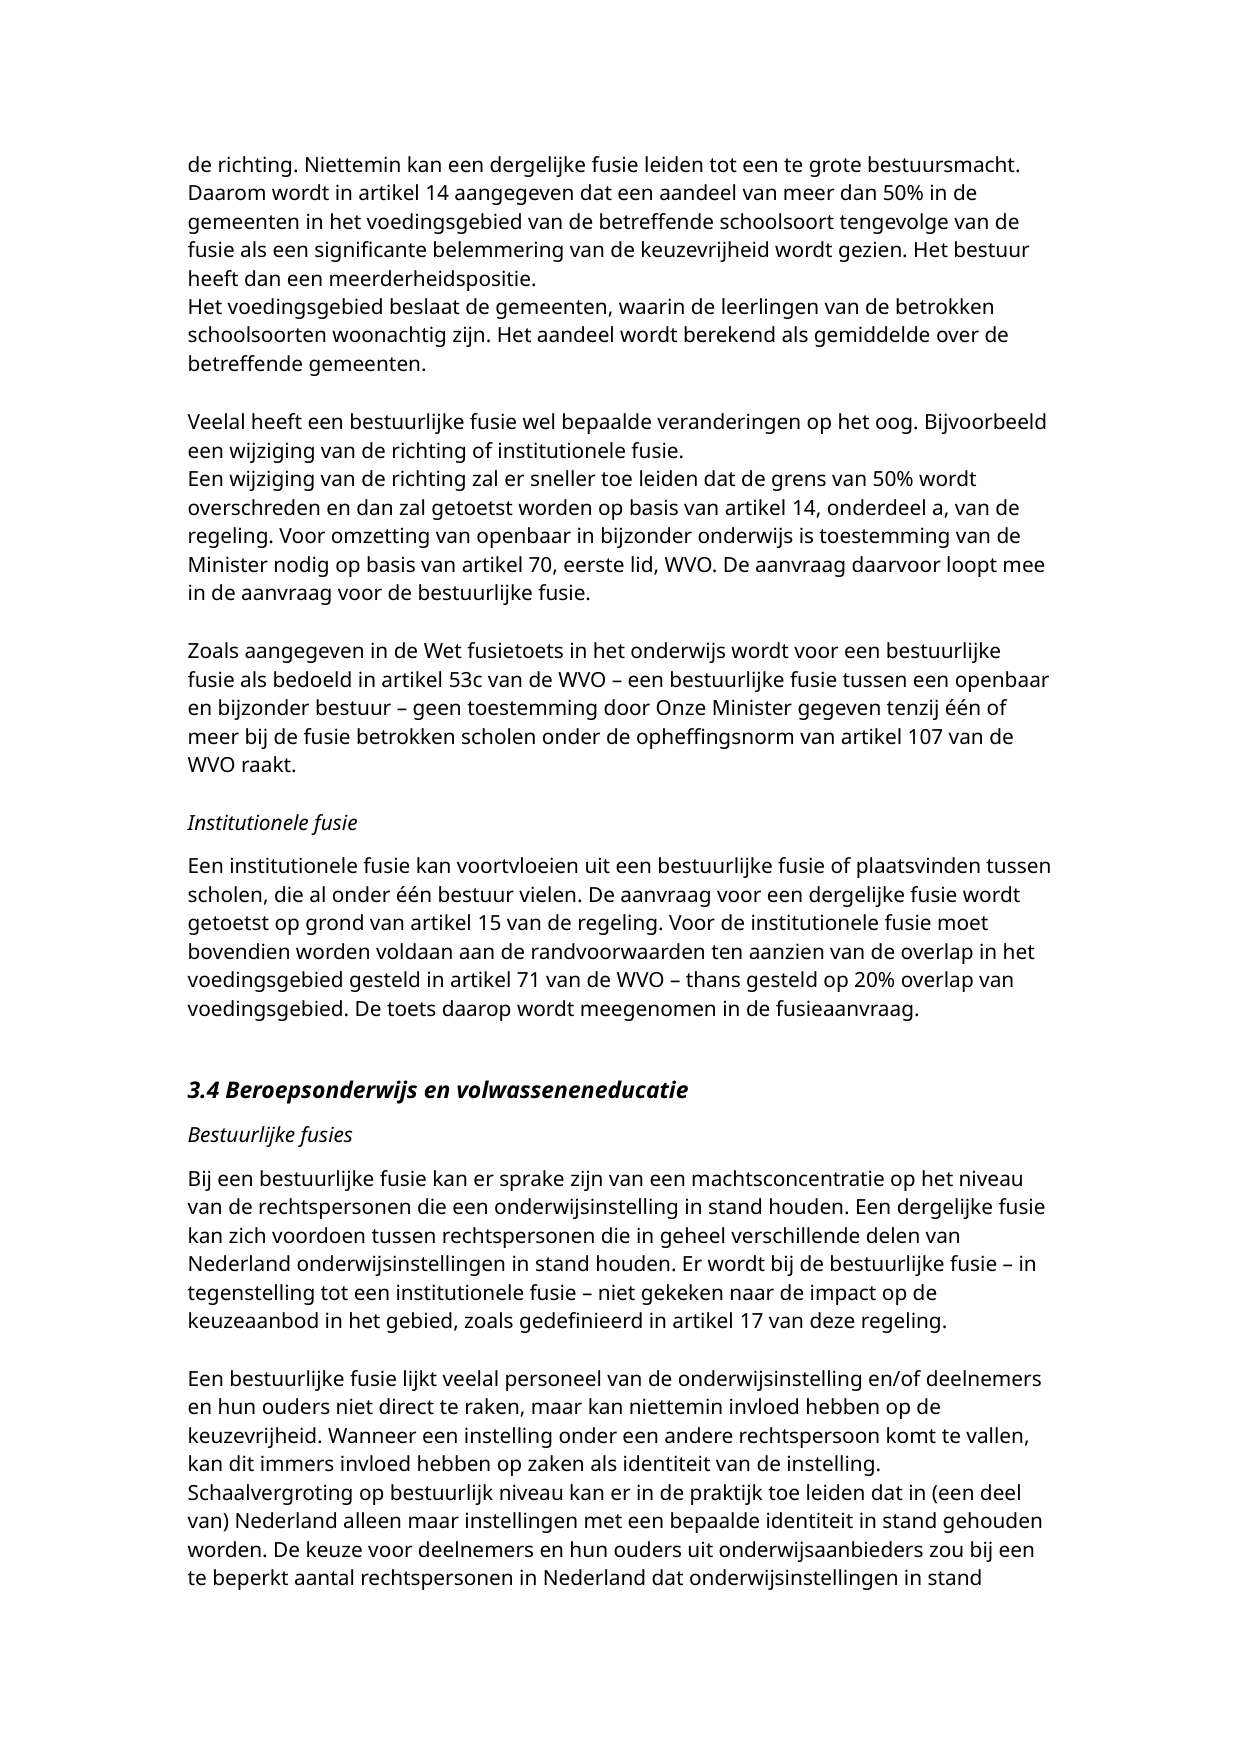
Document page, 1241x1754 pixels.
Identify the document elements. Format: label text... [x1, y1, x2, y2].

text Een institutionele fusie kan voortvloeien uit een bestuurlijke fusie of plaatsvinden tussen scholen, die al onder één bestuur vielen. De aanvraag voor een dergelijke fusie wordt getoetst op grond van artikel 15 van de regeling. Voor de institutionele fusie moet bovendien worden voldaan aan de randvoorwaarden ten aanzien van de overlap in het voedingsgebied gesteld in artikel 71 van de WVO – thans gesteld op 20% overlap van voedingsgebied. De toets daarop wordt meegenomen in de fusieaanvraag. [187, 852, 1053, 1022]
subtitle 3.4 Beroepsonderwijs en volwasseneneducatie [187, 1074, 1053, 1106]
text Bij een bestuurlijke fusie kan er sprake zijn van een machtsconcentratie op het niveau van de rechtspersonen die een onderwijsinstelling in stand houden. Een dergelijke fusie kan zich voordoen tussen rechtspersonen die in geheel verschillende delen van Nederland onderwijsinstellingen in stand houden. Er wordt bij de bestuurlijke fusie – in tegenstelling tot een institutionele fusie – niet gekeken naar de impact op de keuzeaanbod in het gebied, zoals gedefinieerd in artikel 17 van deze regeling. [187, 1164, 1053, 1334]
text Het voedingsgebied beslaat de gemeenten, waarin de leerlingen van de betrokken schoolsoorten woonachtig zijn. Het aandeel wordt berekend als gemiddelde over de betreffende gemeenten. [187, 292, 1053, 377]
text Een wijziging van de richting zal er sneller toe leiden dat de grens van 50% wordt overschreden en dan zal getoetst worden op basis van artikel 14, onderdeel a, van de regeling. Voor omzetting van openbaar in bijzonder onderwijs is toestemming van de Minister nodig op basis van artikel 70, eerste lid, WVO. De aanvraag daarvoor loopt mee in de aanvraag voor de bestuurlijke fusie. [187, 464, 1053, 607]
text Een bestuurlijke fusie lijkt veelal personeel van de onderwijsinstelling en/of deelnemers en hun ouders niet direct te raken, maar kan niettemin invloed hebben op de keuzevrijheid. Wanneer een instelling onder een andere rechtspersoon komt te vallen, kan dit immers invloed hebben op zaken als identiteit van de instelling. Schaalvergroting op bestuurlijk niveau kan er in de praktijk toe leiden dat in (een deel van) Nederland alleen maar instellingen met een bepaalde identiteit in stand gehouden worden. De keuze voor deelnemers en hun ouders uit onderwijsaanbieders zou bij een te beperkt aantal rechtspersonen in Nederland dat onderwijsinstellingen in stand [187, 1364, 1053, 1592]
text Institutionele fusie [187, 808, 1053, 837]
text Veelal heeft een bestuurlijke fusie wel bepaalde veranderingen op het oog. Bijvoorbeeld een wijziging van de richting of institutionele fusie. [187, 407, 1053, 464]
text Zoals aangegeven in de Wet fusietoets in het onderwijs wordt voor een bestuurlijke fusie als bedoeld in artikel 53c van de WVO – een bestuurlijke fusie tussen een openbaar en bijzonder bestuur – geen toestemming door Onze Minister gegeven tenzij één of meer bij de fusie betrokken scholen onder de opheffingsnorm van artikel 107 van de WVO raakt. [187, 637, 1053, 779]
text de richting. Niettemin kan een dergelijke fusie leiden tot een te grote bestuursmacht. Daarom wordt in artikel 14 aangegeven dat een aandeel van meer dan 50% in de gemeenten in het voedingsgebied van de betreffende schoolsoort tengevolge van de fusie als een significante belemmering van de keuzevrijheid wordt gezien. Het bestuur heeft dan een meerderheidspositie. [187, 150, 1053, 292]
text Bestuurlijke fusies [187, 1121, 1053, 1149]
